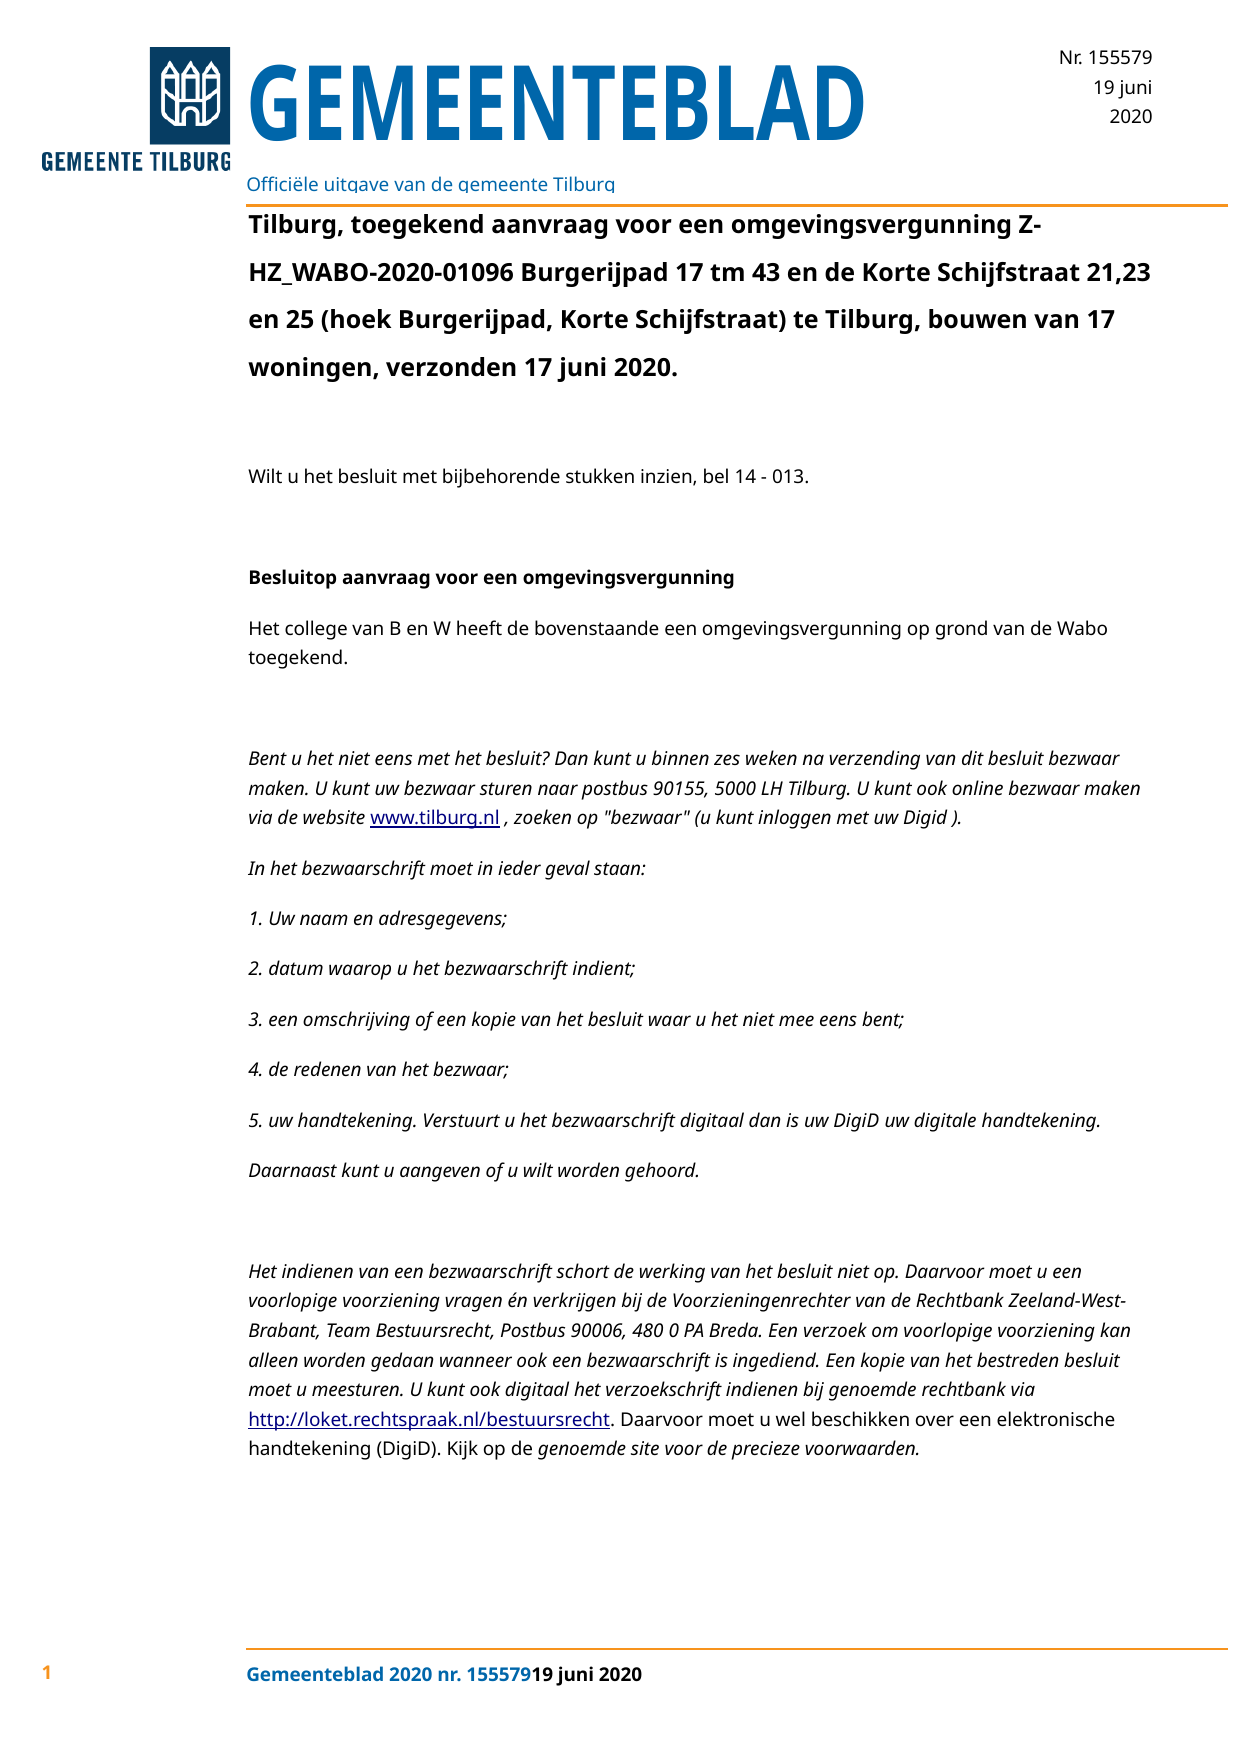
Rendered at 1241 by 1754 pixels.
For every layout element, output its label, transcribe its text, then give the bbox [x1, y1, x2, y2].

text Bent u het niet eens met het besluit? Dan kunt u binnen zes weken na verzending van dit besluit bezwaar maken. U kunt uw bezwaar sturen naar postbus 90155, 5000 LH Tilburg. U kunt ook online bezwaar maken via de website www.tilburg.nl , zoeken op "bezwaar" (u kunt inloggen met uw Digid ). [248, 745, 1152, 830]
text Besluitop aanvraag voor een omgevingsvergunning [248, 564, 1152, 590]
text 5. uw handtekening. Verstuurt u het bezwaarschrift digitaal dan is uw DigiD uw digitale handtekening. [248, 1107, 1152, 1133]
text 1. Uw naam en adresgegevens; [248, 905, 1152, 931]
text 2. datum waarop u het bezwaarschrift indient; [248, 956, 1152, 981]
text Daarnaast kunt u aangeven of u wilt worden gehoord. [248, 1157, 1152, 1183]
text Wilt u het besluit met bijbehorende stukken inzien, bel 14 - 013. [248, 463, 1152, 489]
text Het indienen van een bezwaarschrift schort de werking van het besluit niet op. Daarvoor moet u een voorlopige voorziening vragen én verkrijgen bij de Voorzieningenrechter van de Rechtbank Zeeland-West-Brabant, Team Bestuursrecht, Postbus 90006, 480 0 PA Breda. Een verzoek om voorlopige voorziening kan alleen worden gedaan wanneer ook een bezwaarschrift is ingediend. Een kopie van het bestreden besluit moet u meesturen. U kunt ook digitaal het verzoekschrift indienen bij genoemde rechtbank via http://loket.rechtspraak.nl/bestuursrecht. Daarvoor moet u wel beschikken over een elektronische handtekening (DigiD). Kijk op de genoemde site voor de precieze voorwaarden. [248, 1258, 1152, 1461]
text In het bezwaarschrift moet in ieder geval staan: [248, 855, 1152, 881]
text Tilburg, toegekend aanvraag voor een omgevingsvergunning Z-HZ_WABO-2020-01096 Burgerijpad 17 tm 43 en de Korte Schijfstraat 21,23 en 25 (hoek Burgerijpad, Korte Schijfstraat) te Tilburg, bouwen van 17 woningen, verzonden 17 juni 2020. [248, 207, 1152, 384]
text 4. de redenen van het bezwaar; [248, 1056, 1152, 1082]
picture [41, 47, 231, 172]
text 3. een omschrijving of een kopie van het besluit waar u het niet mee eens bent; [248, 1006, 1152, 1032]
text Het college van B en W heeft de bovenstaande een omgevingsvergunning op grond van de Wabo toegekend. [248, 615, 1152, 670]
